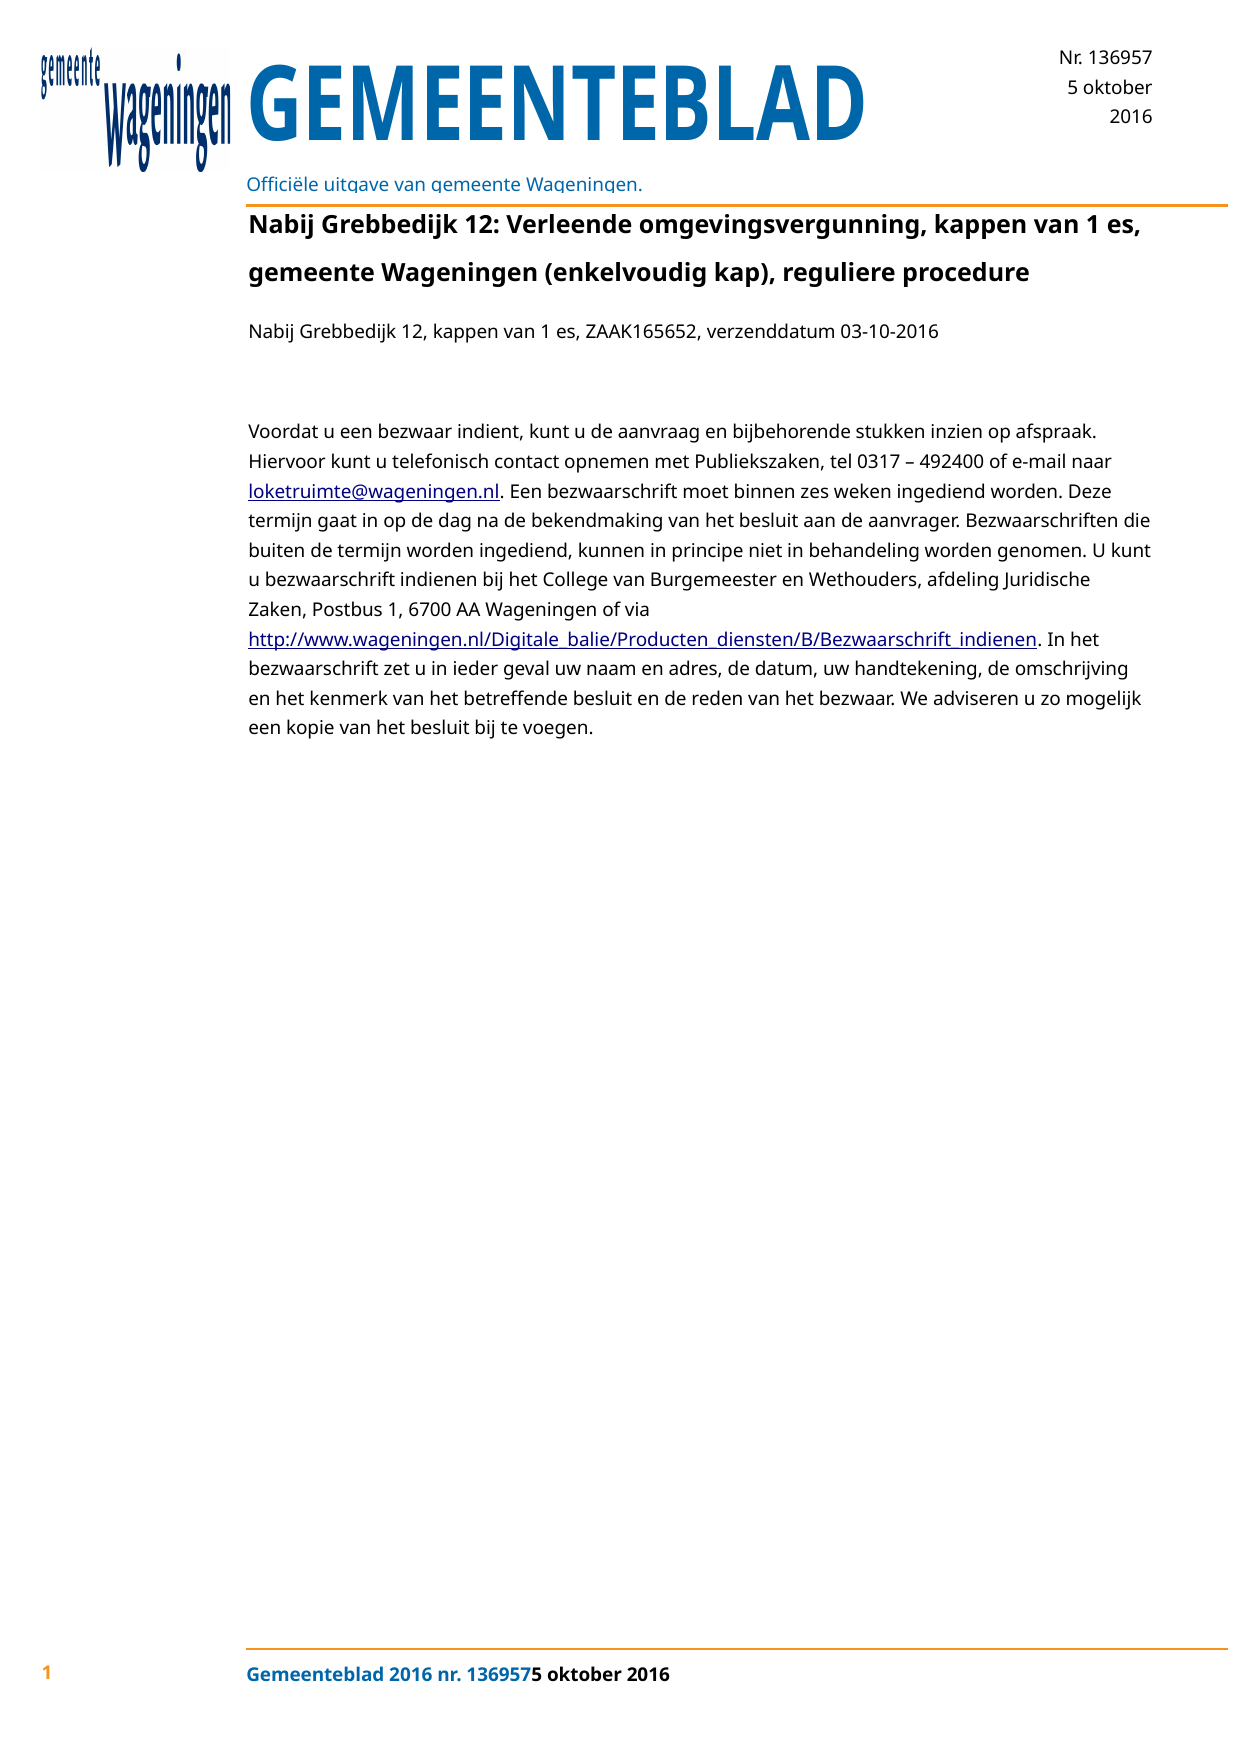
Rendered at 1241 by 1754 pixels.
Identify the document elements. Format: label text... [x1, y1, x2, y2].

picture [41, 47, 231, 172]
text Nabij Grebbedijk 12: Verleende omgevingsvergunning, kappen van 1 es, gemeente Wageningen (enkelvoudig kap), reguliere procedure [248, 207, 1152, 288]
text Voordat u een bezwaar indient, kunt u de aanvraag en bijbehorende stukken inzien op afspraak. Hiervoor kunt u telefonisch contact opnemen met Publiekszaken, tel 0317 – 492400 of e-mail naar loketruimte@wageningen.nl. Een bezwaarschrift moet binnen zes weken ingediend worden. Deze termijn gaat in op de dag na de bekendmaking van het besluit aan de aanvrager. Bezwaarschriften die buiten de termijn worden ingediend, kunnen in principe niet in behandeling worden genomen. U kunt u bezwaarschrift indienen bij het College van Burgemeester en Wethouders, afdeling Juridische Zaken, Postbus 1, 6700 AA Wageningen of via http://www.wageningen.nl/Digitale_balie/Producten_diensten/B/Bezwaarschrift_indienen. In het bezwaarschrift zet u in ieder geval uw naam en adres, de datum, uw handtekening, de omschrijving en het kenmerk van het betreffende besluit en de reden van het bezwaar. We adviseren u zo mogelijk een kopie van het besluit bij te voegen. [248, 419, 1152, 740]
text Nabij Grebbedijk 12, kappen van 1 es, ZAAK165652, verzenddatum 03-10-2016 [248, 318, 1152, 344]
